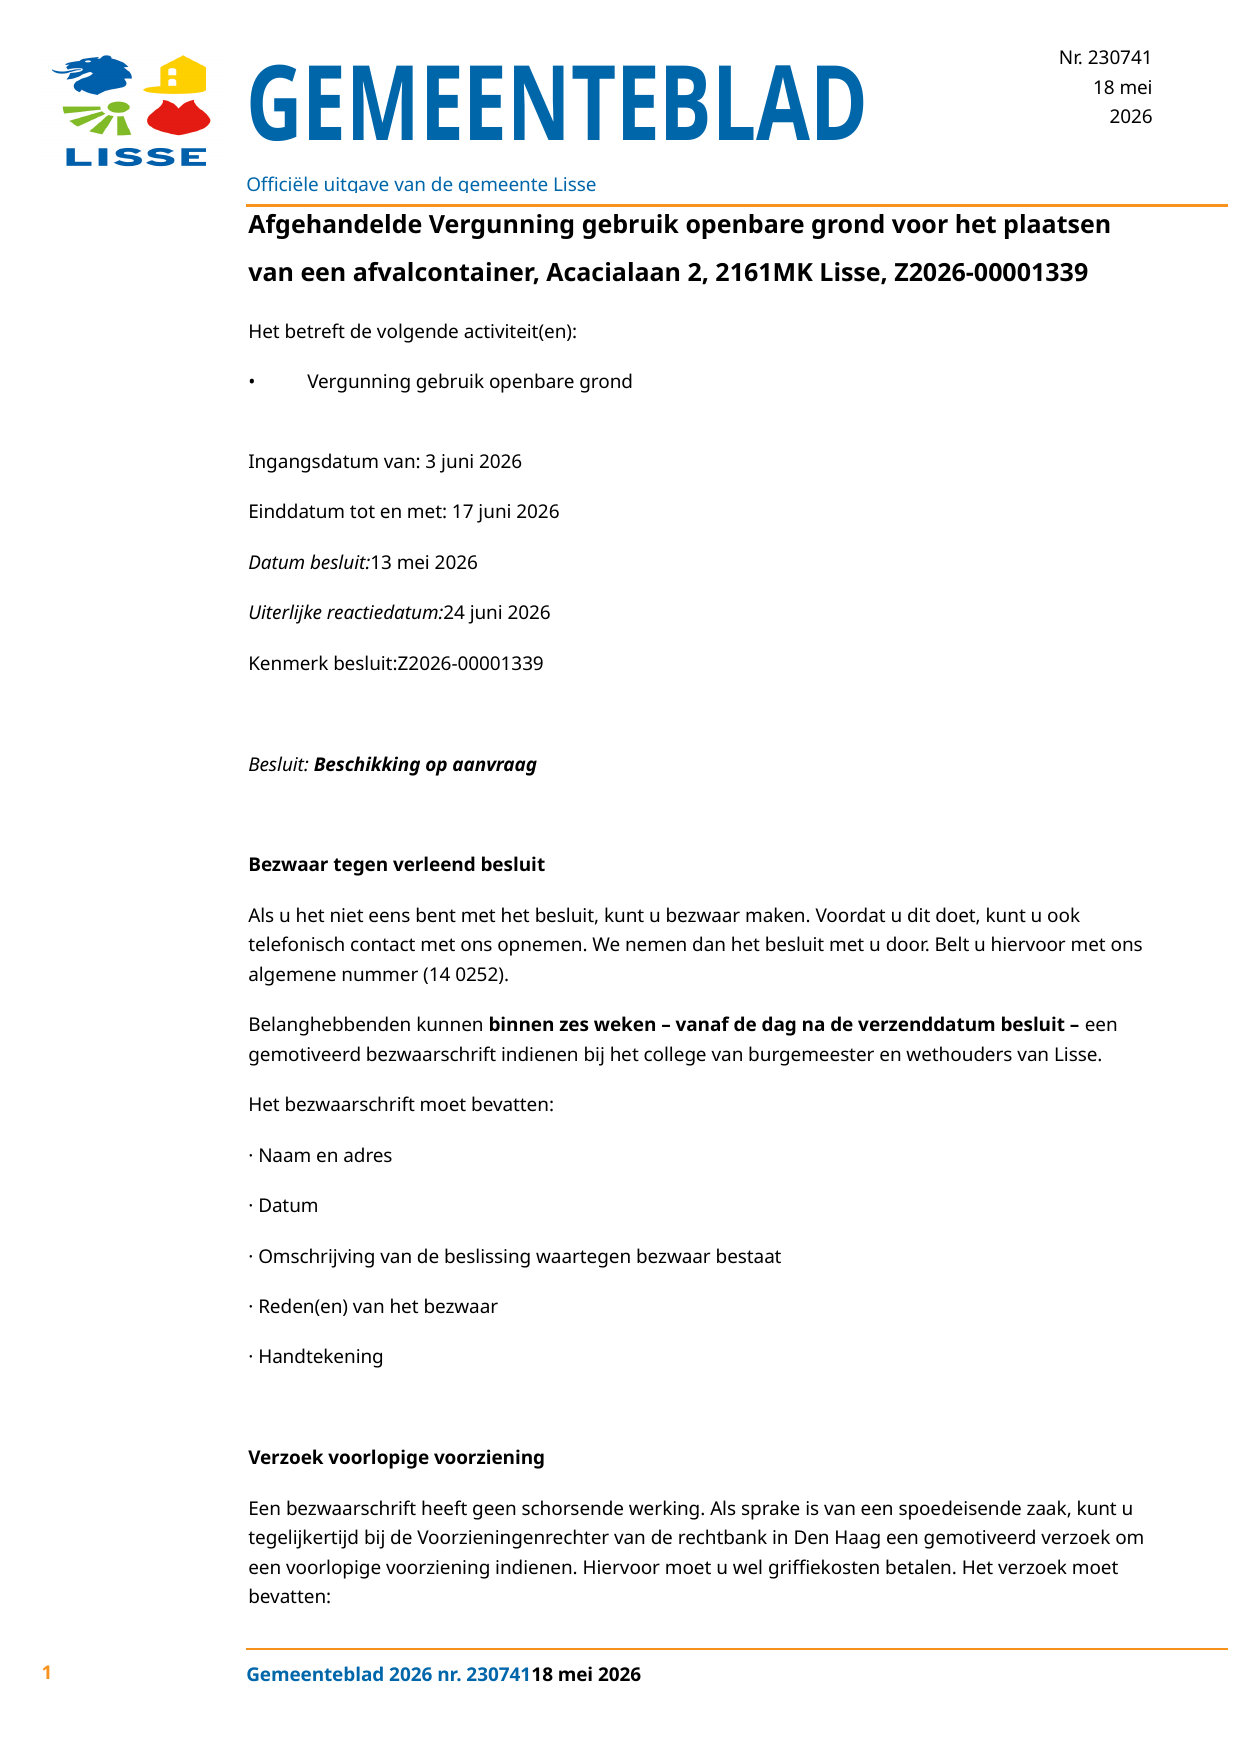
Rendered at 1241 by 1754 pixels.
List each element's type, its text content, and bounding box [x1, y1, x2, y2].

text · Reden(en) van het bezwaar [248, 1293, 1152, 1319]
text Datum besluit:13 mei 2026 [248, 549, 1152, 575]
text Verzoek voorlopige voorziening [248, 1444, 1152, 1470]
text Ingangsdatum van: 3 juni 2026 [248, 448, 1152, 474]
text Een bezwaarschrift heeft geen schorsende werking. Als sprake is van een spoedeisende zaak, kunt u tegelijkertijd bij de Voorzieningenrechter van de rechtbank in Den Haag een gemotiveerd verzoek om een voorlopige voorziening indienen. Hiervoor moet u wel griffiekosten betalen. Het verzoek moet bevatten: [248, 1495, 1152, 1609]
text Uiterlijke reactiedatum:24 juni 2026 [248, 599, 1152, 625]
text Afgehandelde Vergunning gebruik openbare grond voor het plaatsen van een afvalcontainer, Acacialaan 2, 2161MK Lisse, Z2026-00001339 [248, 207, 1152, 288]
text Besluit: Beschikking op aanvraag [248, 751, 1152, 777]
text · Naam en adres [248, 1142, 1152, 1168]
text · Datum [248, 1192, 1152, 1218]
picture [41, 47, 231, 172]
text · Omschrijving van de beslissing waartegen bezwaar bestaat [248, 1243, 1152, 1269]
text Bezwaar tegen verleend besluit [248, 852, 1152, 877]
text Belanghebbenden kunnen binnen zes weken – vanaf de dag na de verzenddatum besluit – een gemotiveerd bezwaarschrift indienen bij het college van burgemeester en wethouders van Lisse. [248, 1012, 1152, 1067]
text · Handtekening [248, 1344, 1152, 1369]
text Als u het niet eens bent met het besluit, kunt u bezwaar maken. Voordat u dit doet, kunt u ook telefonisch contact met ons opnemen. We nemen dan het besluit met u door. Belt u hiervoor met ons algemene nummer (14 0252). [248, 902, 1152, 987]
list Vergunning gebruik openbare grond [248, 368, 1152, 394]
text Einddatum tot en met: 17 juni 2026 [248, 499, 1152, 524]
text Kenmerk besluit:Z2026-00001339 [248, 650, 1152, 676]
text Het bezwaarschrift moet bevatten: [248, 1092, 1152, 1117]
text Het betreft de volgende activiteit(en): [248, 318, 1152, 344]
